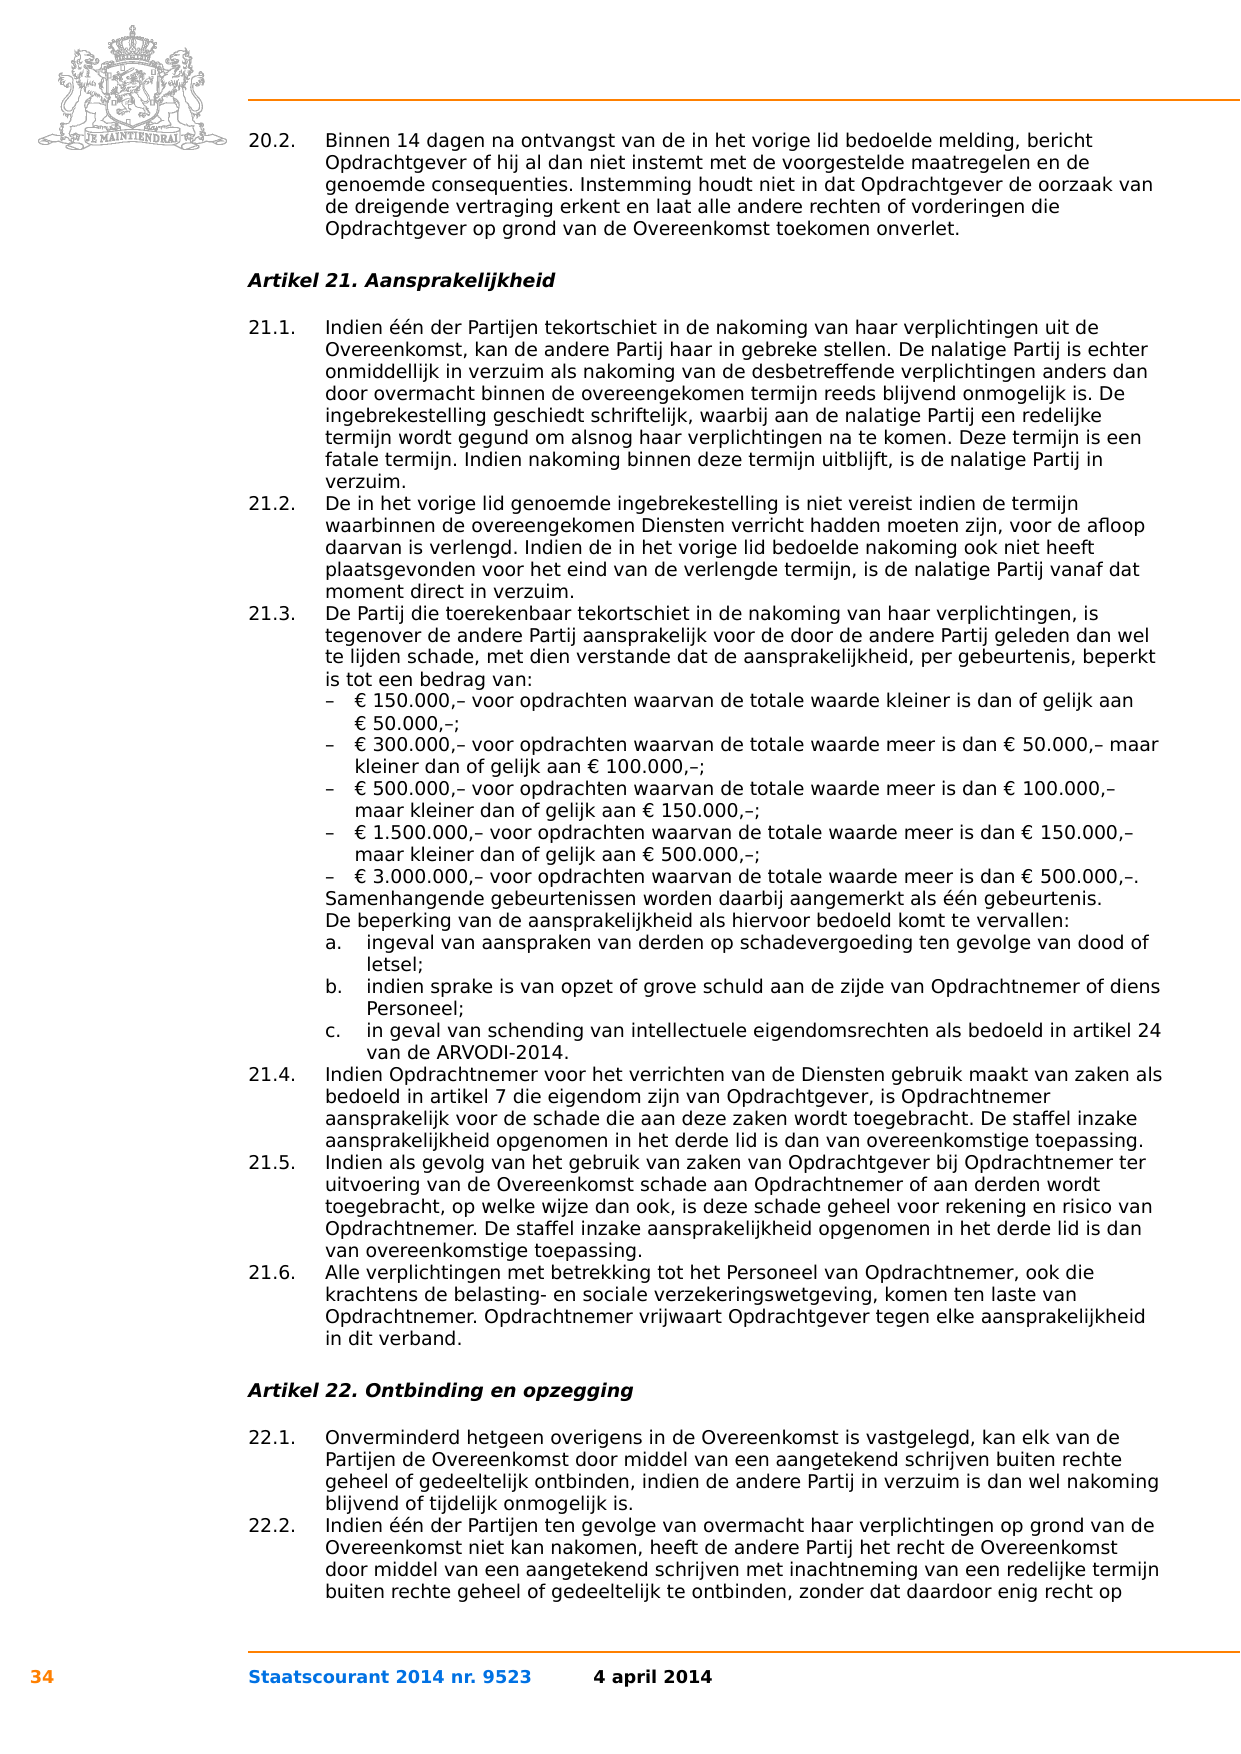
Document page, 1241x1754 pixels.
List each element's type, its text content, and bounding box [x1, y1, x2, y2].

text a. ingeval van aanspraken van derden op schadevergoeding ten gevolge van dood of letsel; [325, 932, 1163, 976]
text 21.4. Indien Opdrachtnemer voor het verrichten van de Diensten gebruik maakt van zaken als bedoeld in artikel 7 die eigendom zijn van Opdrachtgever, is Opdrachtnemer aansprakelijk voor de schade die aan deze zaken wordt toegebracht. De staffel inzake aansprakelijkheid opgenomen in het derde lid is dan van overeenkomstige toepassing. [248, 1064, 1163, 1152]
text 21.3. De Partij die toerekenbaar tekortschiet in de nakoming van haar verplichtingen, is tegenover de andere Partij aansprakelijk voor de door de andere Partij geleden dan wel te lijden schade, met dien verstande dat de aansprakelijkheid, per gebeurtenis, beperkt is tot een bedrag van: [248, 602, 1163, 690]
text – € 150.000,– voor opdrachten waarvan de totale waarde kleiner is dan of gelijk aan € 50.000,–; [325, 690, 1163, 734]
text b. indien sprake is van opzet of grove schuld aan de zijde van Opdrachtnemer of diens Personeel; [325, 976, 1163, 1020]
text 22.2. Indien één der Partijen ten gevolge van overmacht haar verplichtingen op grond van de Overeenkomst niet kan nakomen, heeft de andere Partij het recht de Overeenkomst door middel van een aangetekend schrijven met inachtneming van een redelijke termijn buiten rechte geheel of gedeeltelijk te ontbinden, zonder dat daardoor enig recht op [248, 1515, 1163, 1603]
text 20.2. Binnen 14 dagen na ontvangst van de in het vorige lid bedoelde melding, bericht Opdrachtgever of hij al dan niet instemt met de voorgestelde maatregelen en de genoemde consequenties. Instemming houdt niet in dat Opdrachtgever de oorzaak van de dreigende vertraging erkent en laat alle andere rechten of vorderingen die Opdrachtgever op grond van de Overeenkomst toekomen onverlet. [248, 130, 1163, 240]
subtitle Artikel 21. Aansprakelijkheid [248, 270, 1163, 292]
text 21.5. Indien als gevolg van het gebruik van zaken van Opdrachtgever bij Opdrachtnemer ter uitvoering van de Overeenkomst schade aan Opdrachtnemer of aan derden wordt toegebracht, op welke wijze dan ook, is deze schade geheel voor rekening en risico van Opdrachtnemer. De staffel inzake aansprakelijkheid opgenomen in het derde lid is dan van overeenkomstige toepassing. [248, 1152, 1163, 1262]
text 21.6. Alle verplichtingen met betrekking tot het Personeel van Opdrachtnemer, ook die krachtens de belasting- en sociale verzekeringswetgeving, komen ten laste van Opdrachtnemer. Opdrachtnemer vrijwaart Opdrachtgever tegen elke aansprakelijkheid in dit verband. [248, 1262, 1163, 1350]
text – € 1.500.000,– voor opdrachten waarvan de totale waarde meer is dan € 150.000,– maar kleiner dan of gelijk aan € 500.000,–; [325, 822, 1163, 866]
text De beperking van de aansprakelijkheid als hiervoor bedoeld komt te vervallen: [325, 910, 1163, 932]
text Samenhangende gebeurtenissen worden daarbij aangemerkt als één gebeurtenis. [325, 888, 1163, 910]
text – € 500.000,– voor opdrachten waarvan de totale waarde meer is dan € 100.000,– maar kleiner dan of gelijk aan € 150.000,–; [325, 778, 1163, 822]
text 22.1. Onverminderd hetgeen overigens in de Overeenkomst is vastgelegd, kan elk van de Partijen de Overeenkomst door middel van een aangetekend schrijven buiten rechte geheel of gedeeltelijk ontbinden, indien de andere Partij in verzuim is dan wel nakoming blijvend of tijdelijk onmogelijk is. [248, 1427, 1163, 1515]
subtitle Artikel 22. Ontbinding en opzegging [248, 1380, 1163, 1402]
text – € 300.000,– voor opdrachten waarvan de totale waarde meer is dan € 50.000,– maar kleiner dan of gelijk aan € 100.000,–; [325, 734, 1163, 778]
picture [38, 25, 227, 150]
text – € 3.000.000,– voor opdrachten waarvan de totale waarde meer is dan € 500.000,–. [325, 866, 1163, 888]
text 21.2. De in het vorige lid genoemde ingebrekestelling is niet vereist indien de termijn waarbinnen de overeengekomen Diensten verricht hadden moeten zijn, voor de afloop daarvan is verlengd. Indien de in het vorige lid bedoelde nakoming ook niet heeft plaatsgevonden voor het eind van de verlengde termijn, is de nalatige Partij vanaf dat moment direct in verzuim. [248, 493, 1163, 602]
text 21.1. Indien één der Partijen tekortschiet in de nakoming van haar verplichtingen uit de Overeenkomst, kan de andere Partij haar in gebreke stellen. De nalatige Partij is echter onmiddellijk in verzuim als nakoming van de desbetreffende verplichtingen anders dan door overmacht binnen de overeengekomen termijn reeds blijvend onmogelijk is. De ingebrekestelling geschiedt schriftelijk, waarbij aan de nalatige Partij een redelijke termijn wordt gegund om alsnog haar verplichtingen na te komen. Deze termijn is een fatale termijn. Indien nakoming binnen deze termijn uitblijft, is de nalatige Partij in verzuim. [248, 317, 1163, 493]
text c. in geval van schending van intellectuele eigendomsrechten als bedoeld in artikel 24 van de ARVODI-2014. [325, 1020, 1163, 1064]
